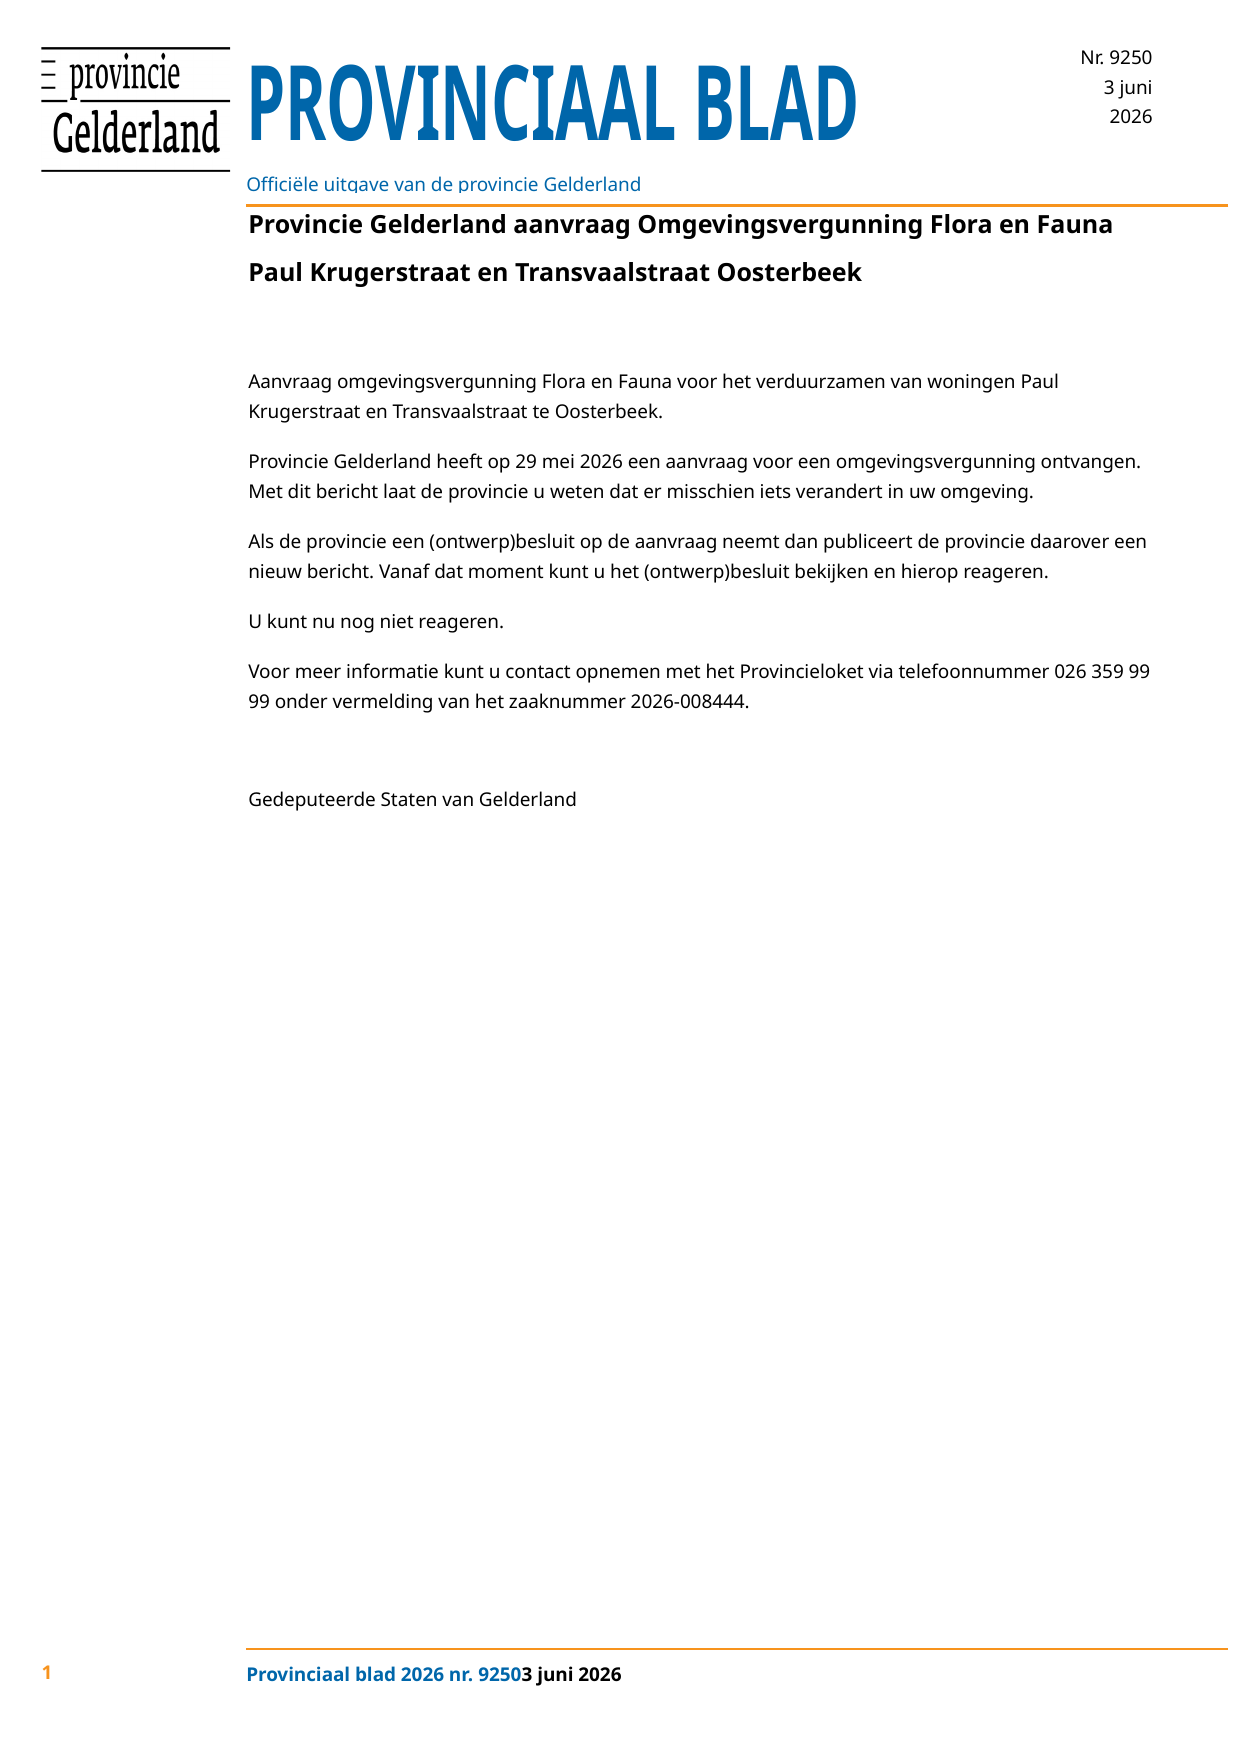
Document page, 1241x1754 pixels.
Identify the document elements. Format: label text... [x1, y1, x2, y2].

text U kunt nu nog niet reageren. [248, 608, 1152, 634]
text Voor meer informatie kunt u contact opnemen met het Provincieloket via telefoonnummer 026 359 99 99 onder vermelding van het zaaknummer 2026-008444. [248, 659, 1152, 714]
text Als de provincie een (ontwerp)besluit op de aanvraag neemt dan publiceert de provincie daarover een nieuw bericht. Vanaf dat moment kunt u het (ontwerp)besluit bekijken en hierop reageren. [248, 528, 1152, 584]
text Gedeputeerde Staten van Gelderland [248, 787, 1152, 812]
text Provincie Gelderland aanvraag Omgevingsvergunning Flora en Fauna Paul Krugerstraat en Transvaalstraat Oosterbeek [248, 207, 1152, 288]
text Aanvraag omgevingsvergunning Flora en Fauna voor het verduurzamen van woningen Paul Krugerstraat en Transvaalstraat te Oosterbeek. [248, 368, 1152, 424]
picture [41, 47, 231, 172]
text Provincie Gelderland heeft op 29 mei 2026 een aanvraag voor een omgevingsvergunning ontvangen. Met dit bericht laat de provincie u weten dat er misschien iets verandert in uw omgeving. [248, 448, 1152, 504]
